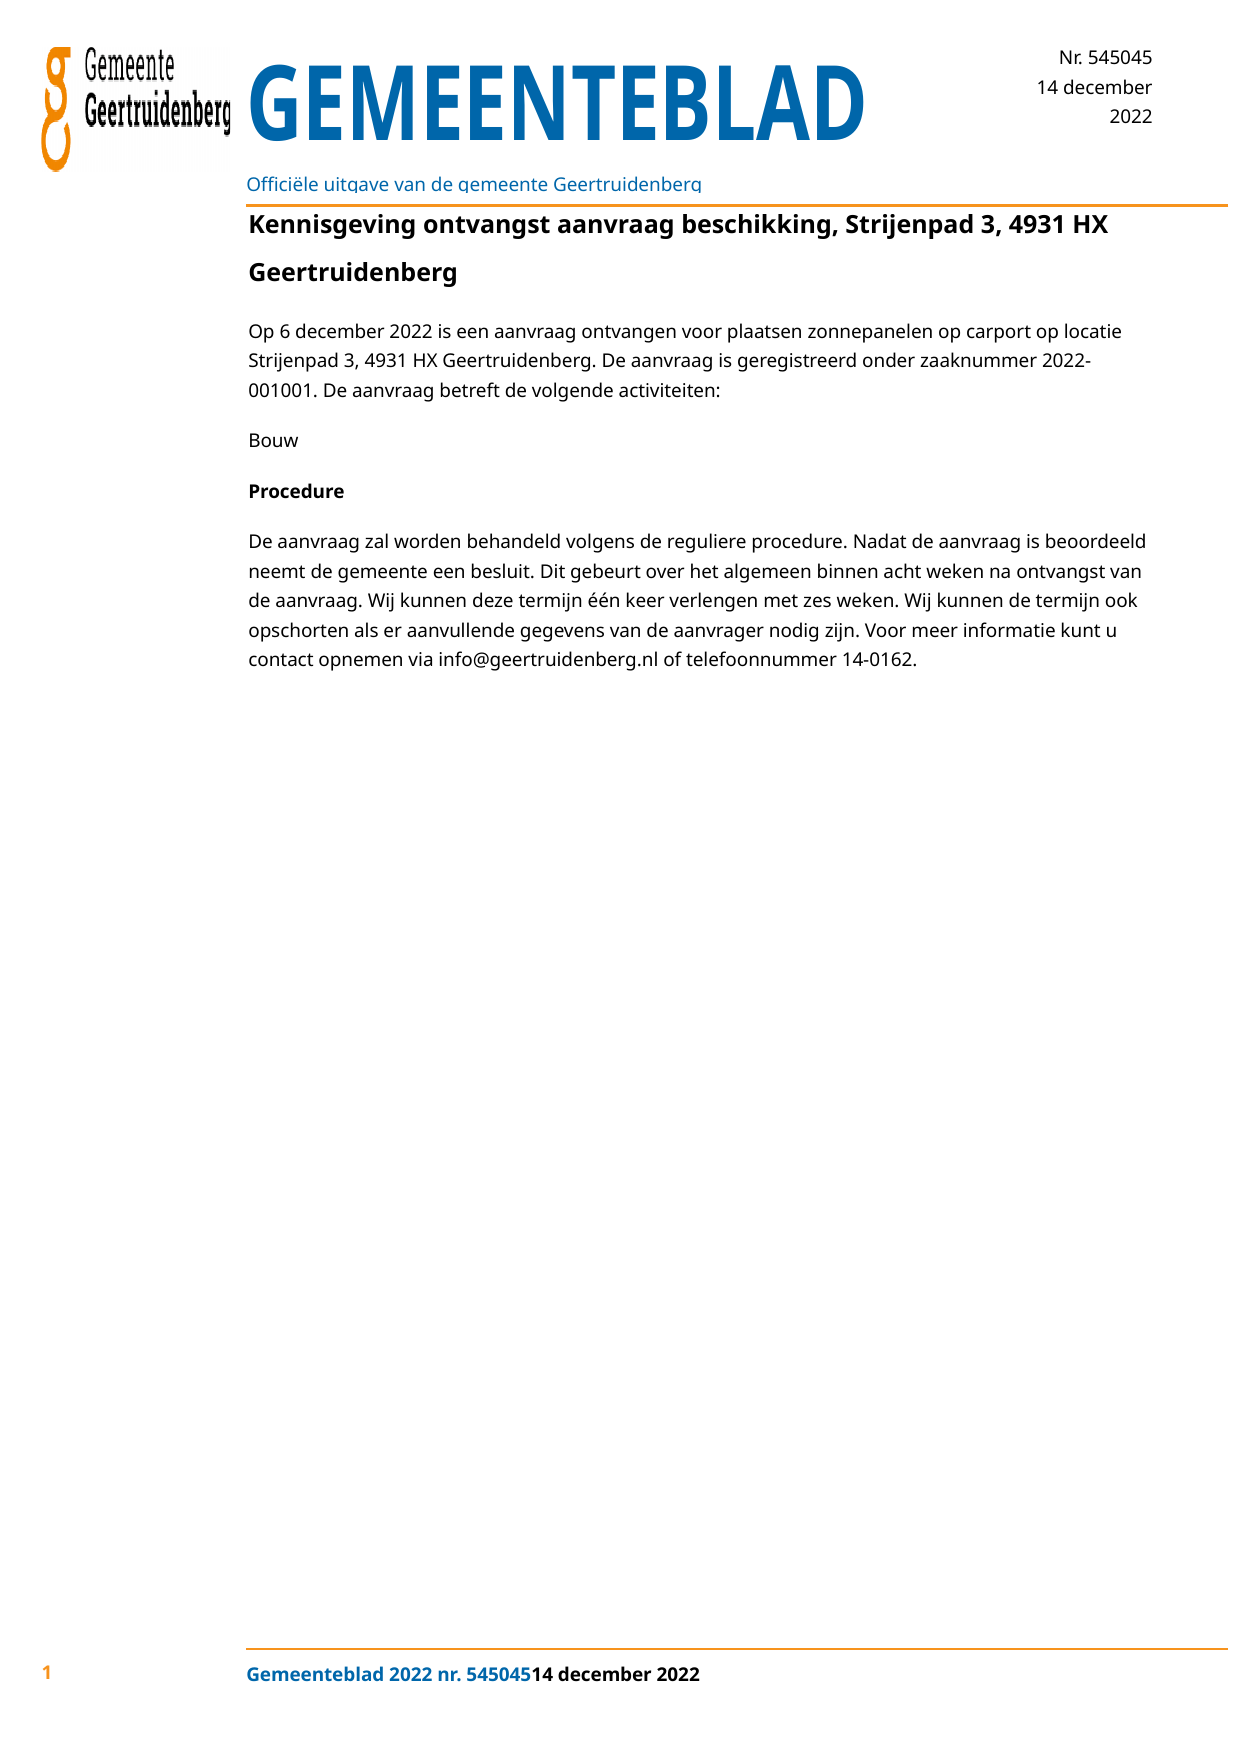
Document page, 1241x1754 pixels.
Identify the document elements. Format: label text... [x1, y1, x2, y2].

text Kennisgeving ontvangst aanvraag beschikking, Strijenpad 3, 4931 HX Geertruidenberg [248, 207, 1152, 288]
text Op 6 december 2022 is een aanvraag ontvangen voor plaatsen zonnepanelen op carport op locatie Strijenpad 3, 4931 HX Geertruidenberg. De aanvraag is geregistreerd onder zaaknummer 2022-001001. De aanvraag betreft de volgende activiteiten: [248, 318, 1152, 403]
picture [41, 47, 231, 172]
text Bouw [248, 427, 1152, 453]
text Procedure [248, 478, 1152, 504]
text De aanvraag zal worden behandeld volgens de reguliere procedure. Nadat de aanvraag is beoordeeld neemt de gemeente een besluit. Dit gebeurt over het algemeen binnen acht weken na ontvangst van de aanvraag. Wij kunnen deze termijn één keer verlengen met zes weken. Wij kunnen de termijn ook opschorten als er aanvullende gegevens van de aanvrager nodig zijn. Voor meer informatie kunt u contact opnemen via info@geertruidenberg.nl of telefoonnummer 14-0162. [248, 528, 1152, 672]
